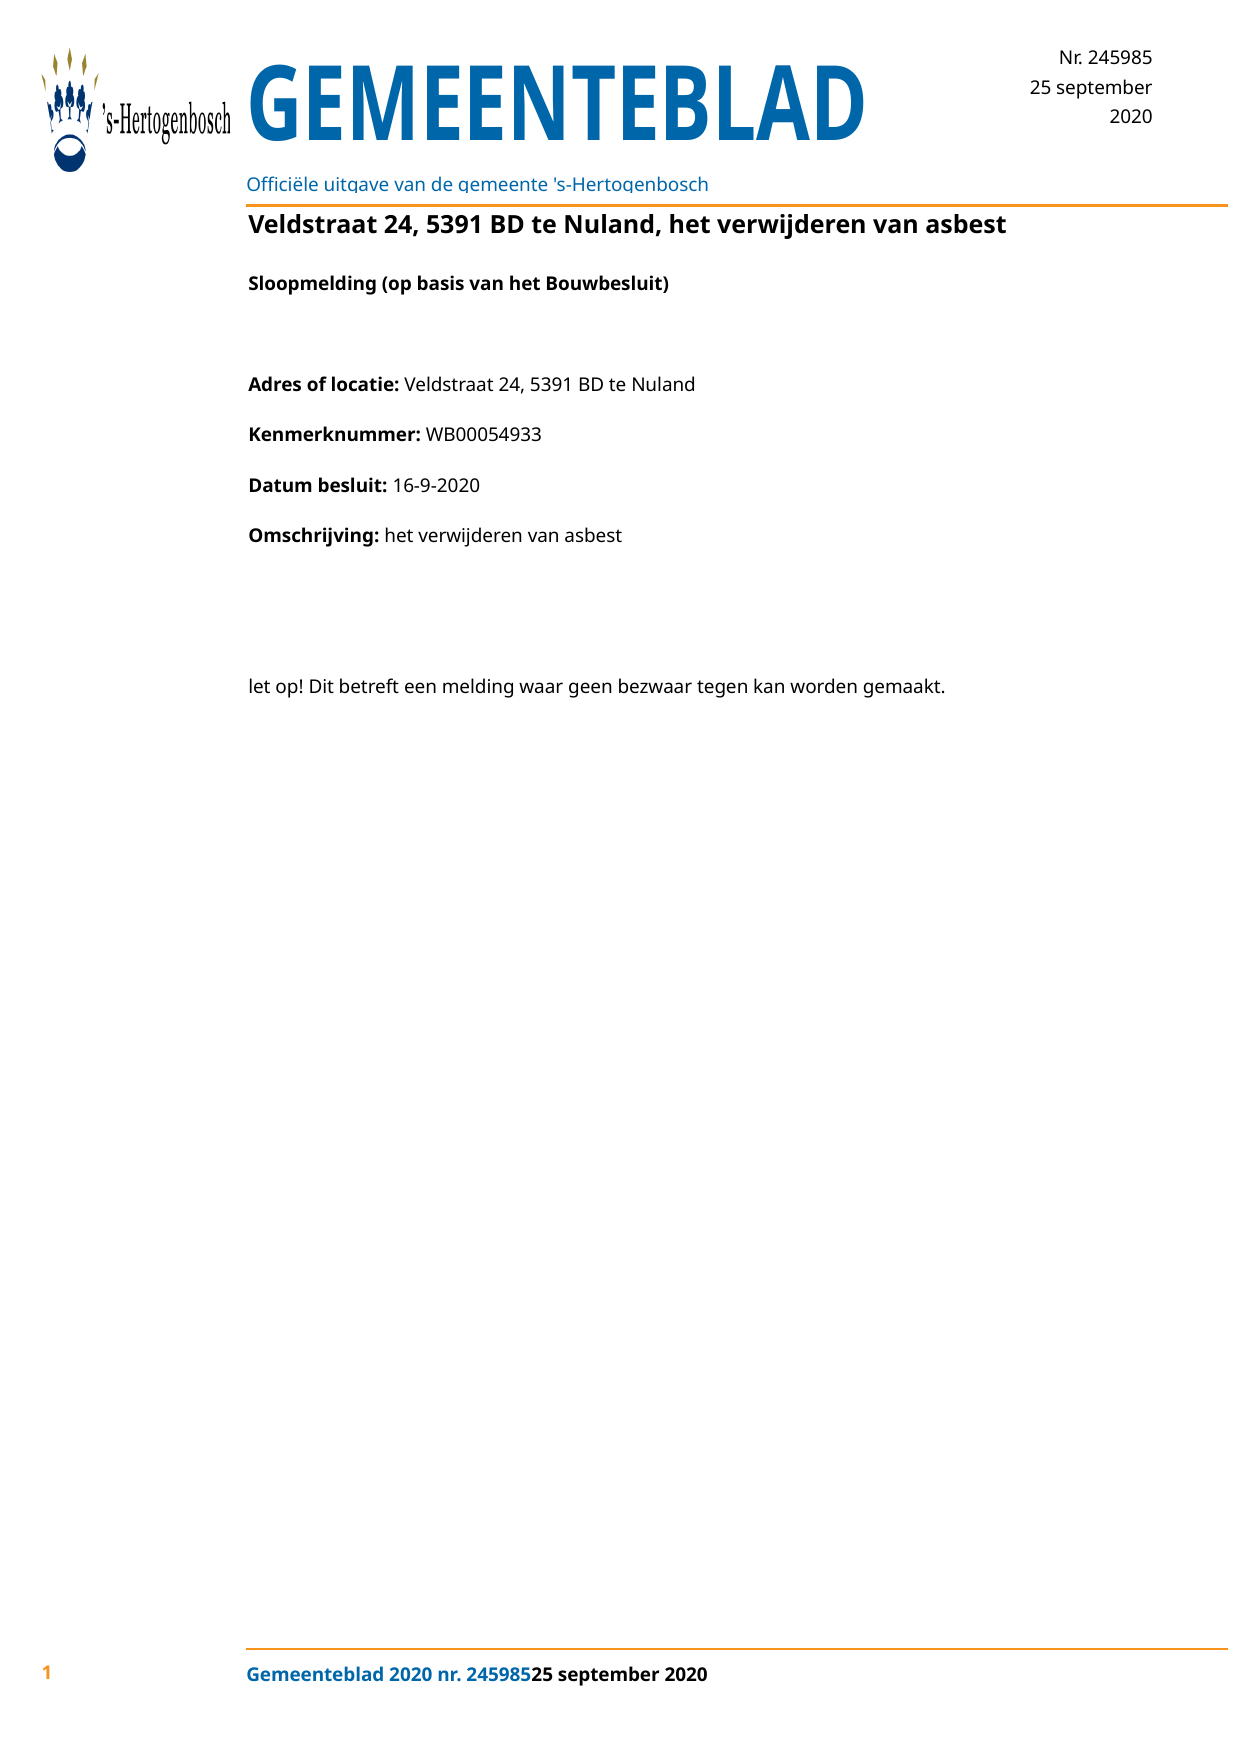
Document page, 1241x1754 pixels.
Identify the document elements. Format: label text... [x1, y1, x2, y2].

text let op! Dit betreft een melding waar geen bezwaar tegen kan worden gemaakt. [248, 674, 1152, 699]
picture [41, 47, 231, 172]
text Datum besluit: 16-9-2020 [248, 472, 1152, 498]
text Veldstraat 24, 5391 BD te Nuland, het verwijderen van asbest [248, 207, 1152, 241]
text Adres of locatie: Veldstraat 24, 5391 BD te Nuland [248, 371, 1152, 397]
text Sloopmelding (op basis van het Bouwbesluit) [248, 270, 1152, 296]
text Kenmerknummer: WB00054933 [248, 422, 1152, 447]
text Omschrijving: het verwijderen van asbest [248, 522, 1152, 548]
